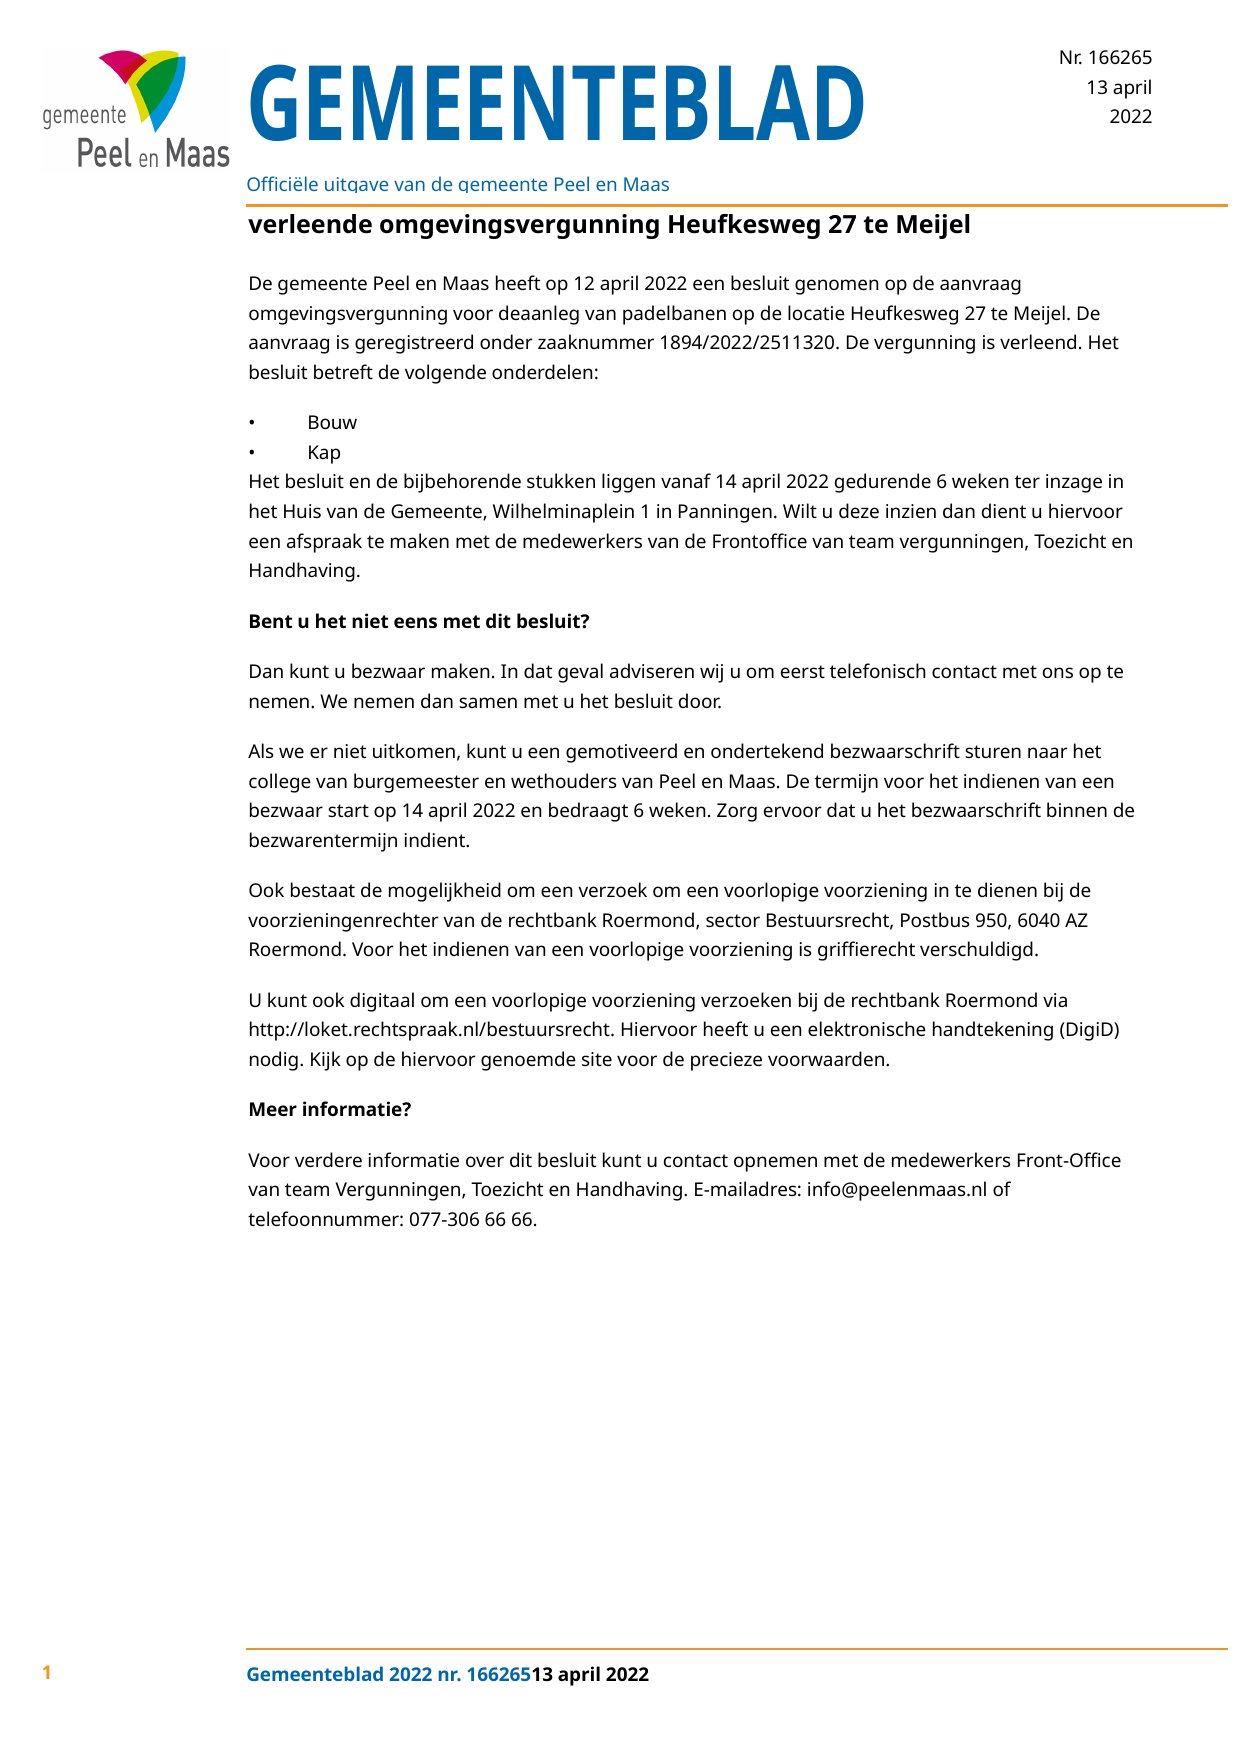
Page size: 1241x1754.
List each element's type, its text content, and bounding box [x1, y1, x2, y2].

text verleende omgevingsvergunning Heufkesweg 27 te Meijel [248, 207, 1152, 241]
text Dan kunt u bezwaar maken. In dat geval adviseren wij u om eerst telefonisch contact met ons op te nemen. We nemen dan samen met u het besluit door. [248, 658, 1152, 713]
list Kap [248, 439, 1152, 465]
picture [41, 47, 231, 172]
text Bent u het niet eens met dit besluit? [248, 608, 1152, 633]
text U kunt ook digitaal om een voorlopige voorziening verzoeken bij de rechtbank Roermond via http://loket.rechtspraak.nl/bestuursrecht. Hiervoor heeft u een elektronische handtekening (DigiD) nodig. Kijk op de hiervoor genoemde site voor de precieze voorwaarden. [248, 987, 1152, 1072]
text De gemeente Peel en Maas heeft op 12 april 2022 een besluit genomen op de aanvraag omgevingsvergunning voor deaanleg van padelbanen op de locatie Heufkesweg 27 te Meijel. De aanvraag is geregistreerd onder zaaknummer 1894/2022/2511320. De vergunning is verleend. Het besluit betreft de volgende onderdelen: [248, 270, 1152, 385]
text Meer informatie? [248, 1097, 1152, 1122]
text Het besluit en de bijbehorende stukken liggen vanaf 14 april 2022 gedurende 6 weken ter inzage in het Huis van de Gemeente, Wilhelminaplein 1 in Panningen. Wilt u deze inzien dan dient u hiervoor een afspraak te maken met de medewerkers van de Frontoffice van team vergunningen, Toezicht en Handhaving. [248, 469, 1152, 583]
text Voor verdere informatie over dit besluit kunt u contact opnemen met de medewerkers Front-Office van team Vergunningen, Toezicht en Handhaving. E-mailadres: info@peelenmaas.nl of telefoonnummer: 077-306 66 66. [248, 1147, 1152, 1232]
list Bouw [248, 409, 1152, 435]
text Als we er niet uitkomen, kunt u een gemotiveerd en ondertekend bezwaarschrift sturen naar het college van burgemeester en wethouders van Peel en Maas. De termijn voor het indienen van een bezwaar start op 14 april 2022 en bedraagt 6 weken. Zorg ervoor dat u het bezwaarschrift binnen de bezwarentermijn indient. [248, 738, 1152, 853]
text Ook bestaat de mogelijkheid om een verzoek om een voorlopige voorziening in te dienen bij de voorzieningenrechter van de rechtbank Roermond, sector Bestuursrecht, Postbus 950, 6040 AZ Roermond. Voor het indienen van een voorlopige voorziening is griffierecht verschuldigd. [248, 877, 1152, 962]
